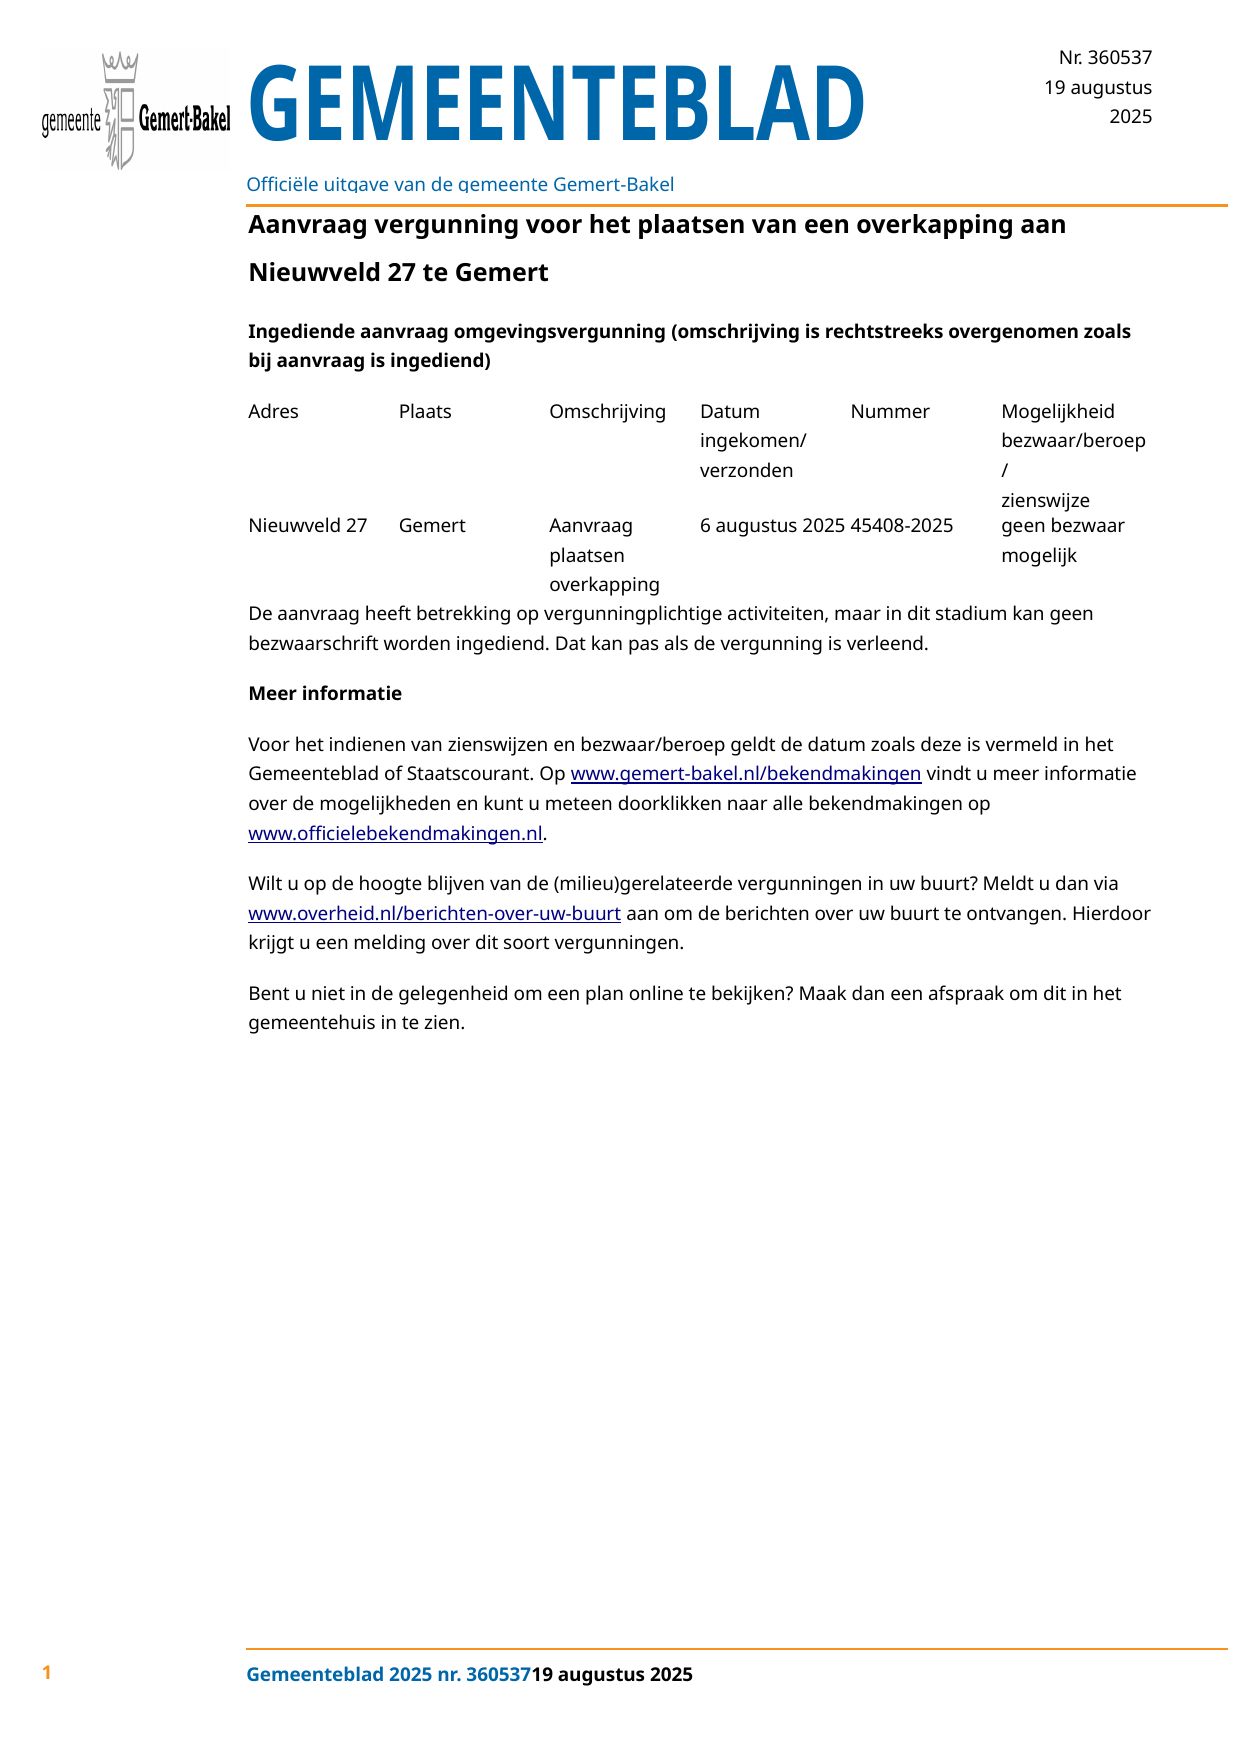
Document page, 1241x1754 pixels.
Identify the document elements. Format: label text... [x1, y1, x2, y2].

text Ingediende aanvraag omgevingsvergunning (omschrijving is rechtstreeks overgenomen zoals bij aanvraag is ingediend) [248, 318, 1152, 373]
picture [41, 47, 231, 172]
table_header Datum ingekomen/ verzonden [700, 398, 850, 512]
table_header Omschrijving [549, 398, 700, 512]
table_header Plaats [399, 398, 549, 512]
table_cell Nieuwveld 27 [248, 513, 398, 597]
table_cell 45408-2025 [850, 513, 1001, 597]
table_header Mogelijkheid bezwaar/beroep/ zienswijze [1001, 398, 1152, 512]
text Wilt u op de hoogte blijven van de (milieu)gerelateerde vergunningen in uw buurt? Meldt u dan via www.overheid.nl/berichten-over-uw-buurt aan om de berichten over uw buurt te ontvangen. Hierdoor krijgt u een melding over dit soort vergunningen. [248, 870, 1152, 955]
text Voor het indienen van zienswijzen en bezwaar/beroep geldt de datum zoals deze is vermeld in het Gemeenteblad of Staatscourant. Op www.gemert-bakel.nl/bekendmakingen vindt u meer informatie over de mogelijkheden en kunt u meteen doorklikken naar alle bekendmakingen op www.officielebekendmakingen.nl. [248, 731, 1152, 846]
text Aanvraag vergunning voor het plaatsen van een overkapping aan Nieuwveld 27 te Gemert [248, 207, 1152, 288]
table_header Adres [248, 398, 398, 512]
text De aanvraag heeft betrekking op vergunningplichtige activiteiten, maar in dit stadium kan geen bezwaarschrift worden ingediend. Dat kan pas als de vergunning is verleend. [248, 601, 1152, 656]
table_cell geen bezwaar mogelijk [1001, 513, 1152, 597]
text Bent u niet in de gelegenheid om een plan online te bekijken? Maak dan een afspraak om dit in het gemeentehuis in te zien. [248, 980, 1152, 1035]
table_cell Gemert [399, 513, 549, 597]
text Meer informatie [248, 681, 1152, 706]
table_cell 6 augustus 2025 [700, 513, 850, 597]
table_header Nummer [850, 398, 1001, 512]
table_cell Aanvraag plaatsen overkapping [549, 513, 700, 597]
